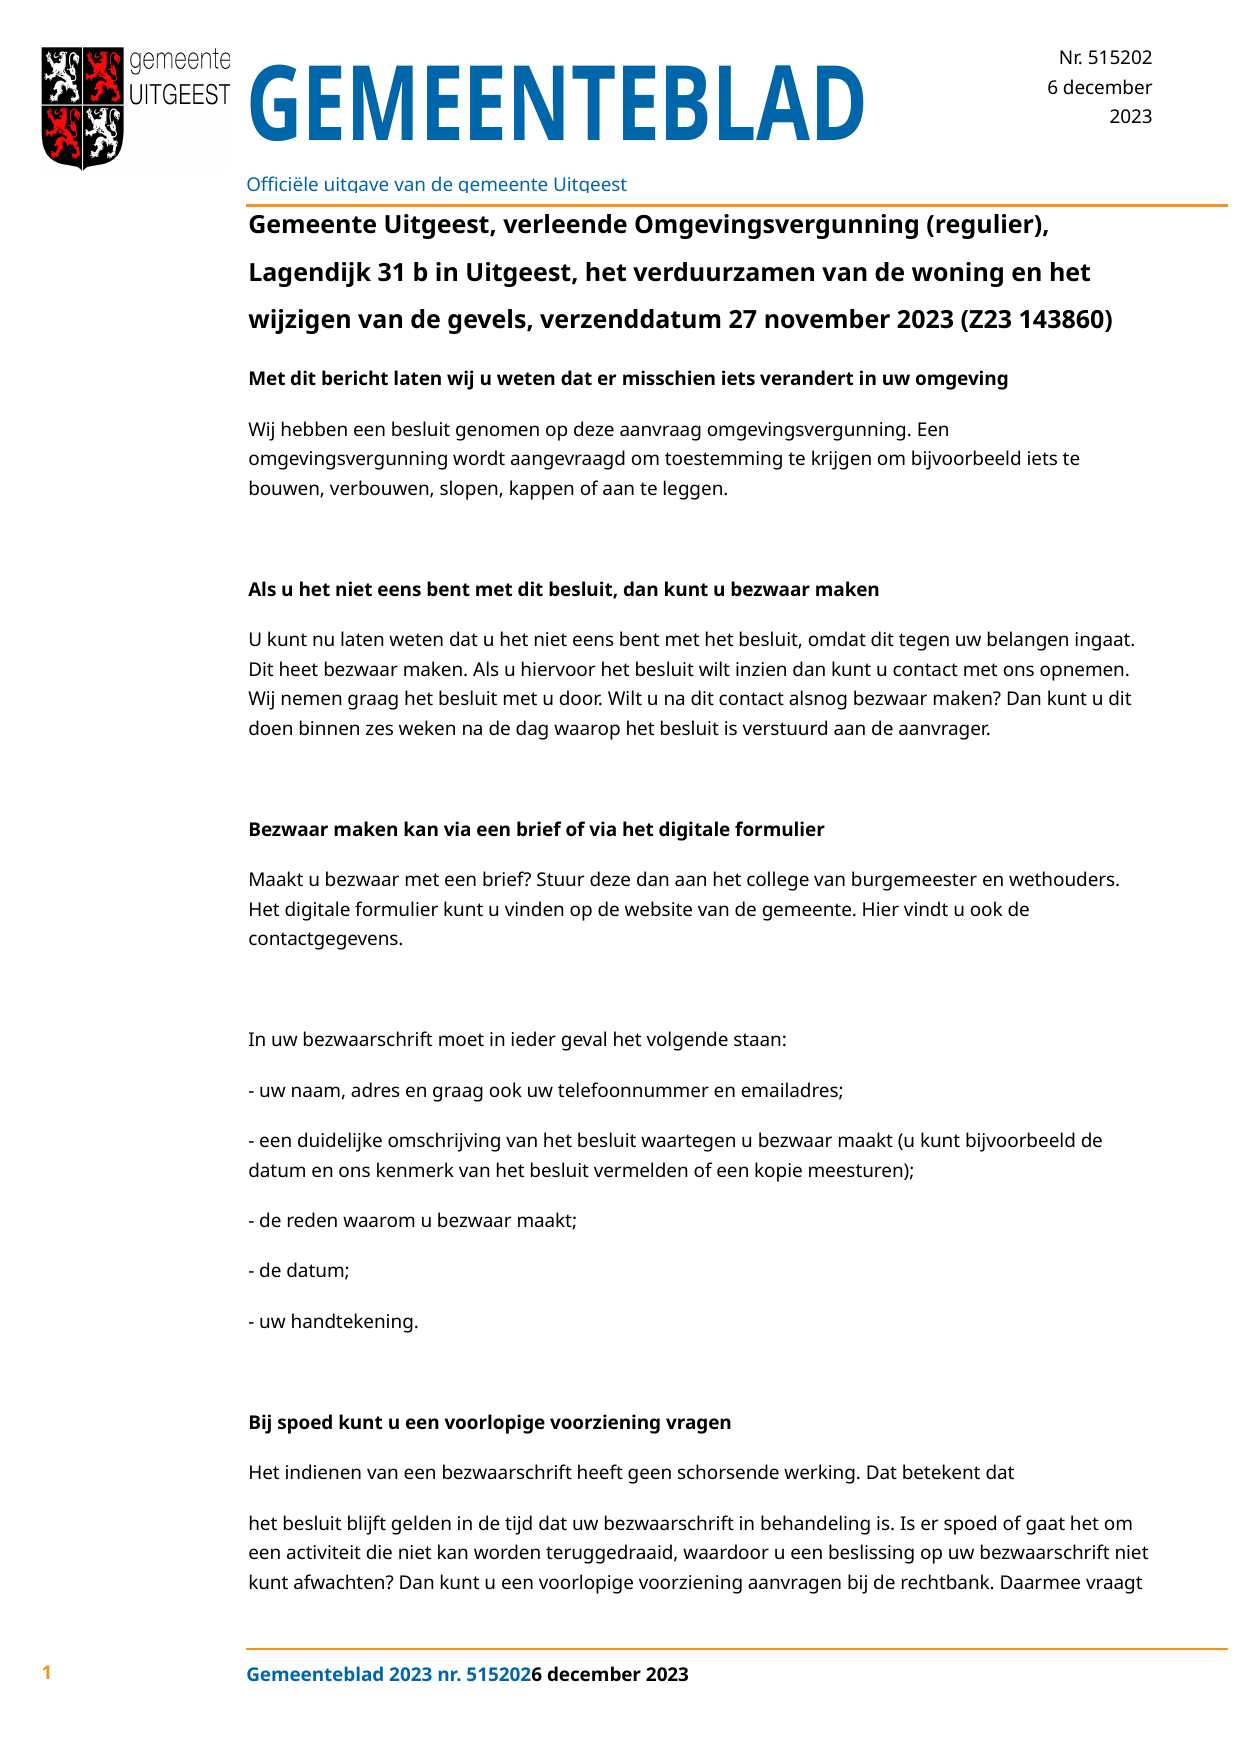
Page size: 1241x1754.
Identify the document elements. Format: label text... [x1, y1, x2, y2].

text Als u het niet eens bent met dit besluit, dan kunt u bezwaar maken [248, 576, 1152, 602]
text het besluit blijft gelden in de tijd dat uw bezwaarschrift in behandeling is. Is er spoed of gaat het om een activiteit die niet kan worden teruggedraaid, waardoor u een beslissing op uw bezwaarschrift niet kunt afwachten? Dan kunt u een voorlopige voorziening aanvragen bij de rechtbank. Daarmee vraagt [248, 1510, 1152, 1594]
text Bij spoed kunt u een voorlopige voorziening vragen [248, 1409, 1152, 1434]
text - de reden waarom u bezwaar maakt; [248, 1207, 1152, 1233]
picture [41, 47, 231, 172]
text - uw naam, adres en graag ook uw telefoonnummer en emailadres; [248, 1077, 1152, 1102]
text Het indienen van een bezwaarschrift heeft geen schorsende werking. Dat betekent dat [248, 1459, 1152, 1485]
text Gemeente Uitgeest, verleende Omgevingsvergunning (regulier), Lagendijk 31 b in Uitgeest, het verduurzamen van de woning en het wijzigen van de gevels, verzenddatum 27 november 2023 (Z23 143860) [248, 207, 1152, 336]
text Wij hebben een besluit genomen op deze aanvraag omgevingsvergunning. Een omgevingsvergunning wordt aangevraagd om toestemming te krijgen om bijvoorbeeld iets te bouwen, verbouwen, slopen, kappen of aan te leggen. [248, 416, 1152, 501]
text - uw handtekening. [248, 1308, 1152, 1334]
text U kunt nu laten weten dat u het niet eens bent met het besluit, omdat dit tegen uw belangen ingaat. Dit heet bezwaar maken. Als u hiervoor het besluit wilt inzien dan kunt u contact met ons opnemen. Wij nemen graag het besluit met u door. Wilt u na dit contact alsnog bezwaar maken? Dan kunt u dit doen binnen zes weken na de dag waarop het besluit is verstuurd aan de aanvrager. [248, 626, 1152, 741]
text In uw bezwaarschrift moet in ieder geval het volgende staan: [248, 1026, 1152, 1052]
text Maakt u bezwaar met een brief? Stuur deze dan aan het college van burgemeester en wethouders. Het digitale formulier kunt u vinden op de website van de gemeente. Hier vindt u ook de contactgegevens. [248, 866, 1152, 951]
text - een duidelijke omschrijving van het besluit waartegen u bezwaar maakt (u kunt bijvoorbeeld de datum en ons kenmerk van het besluit vermelden of een kopie meesturen); [248, 1127, 1152, 1182]
text Met dit bericht laten wij u weten dat er misschien iets verandert in uw omgeving [248, 366, 1152, 391]
text - de datum; [248, 1258, 1152, 1283]
text Bezwaar maken kan via een brief of via het digitale formulier [248, 816, 1152, 842]
